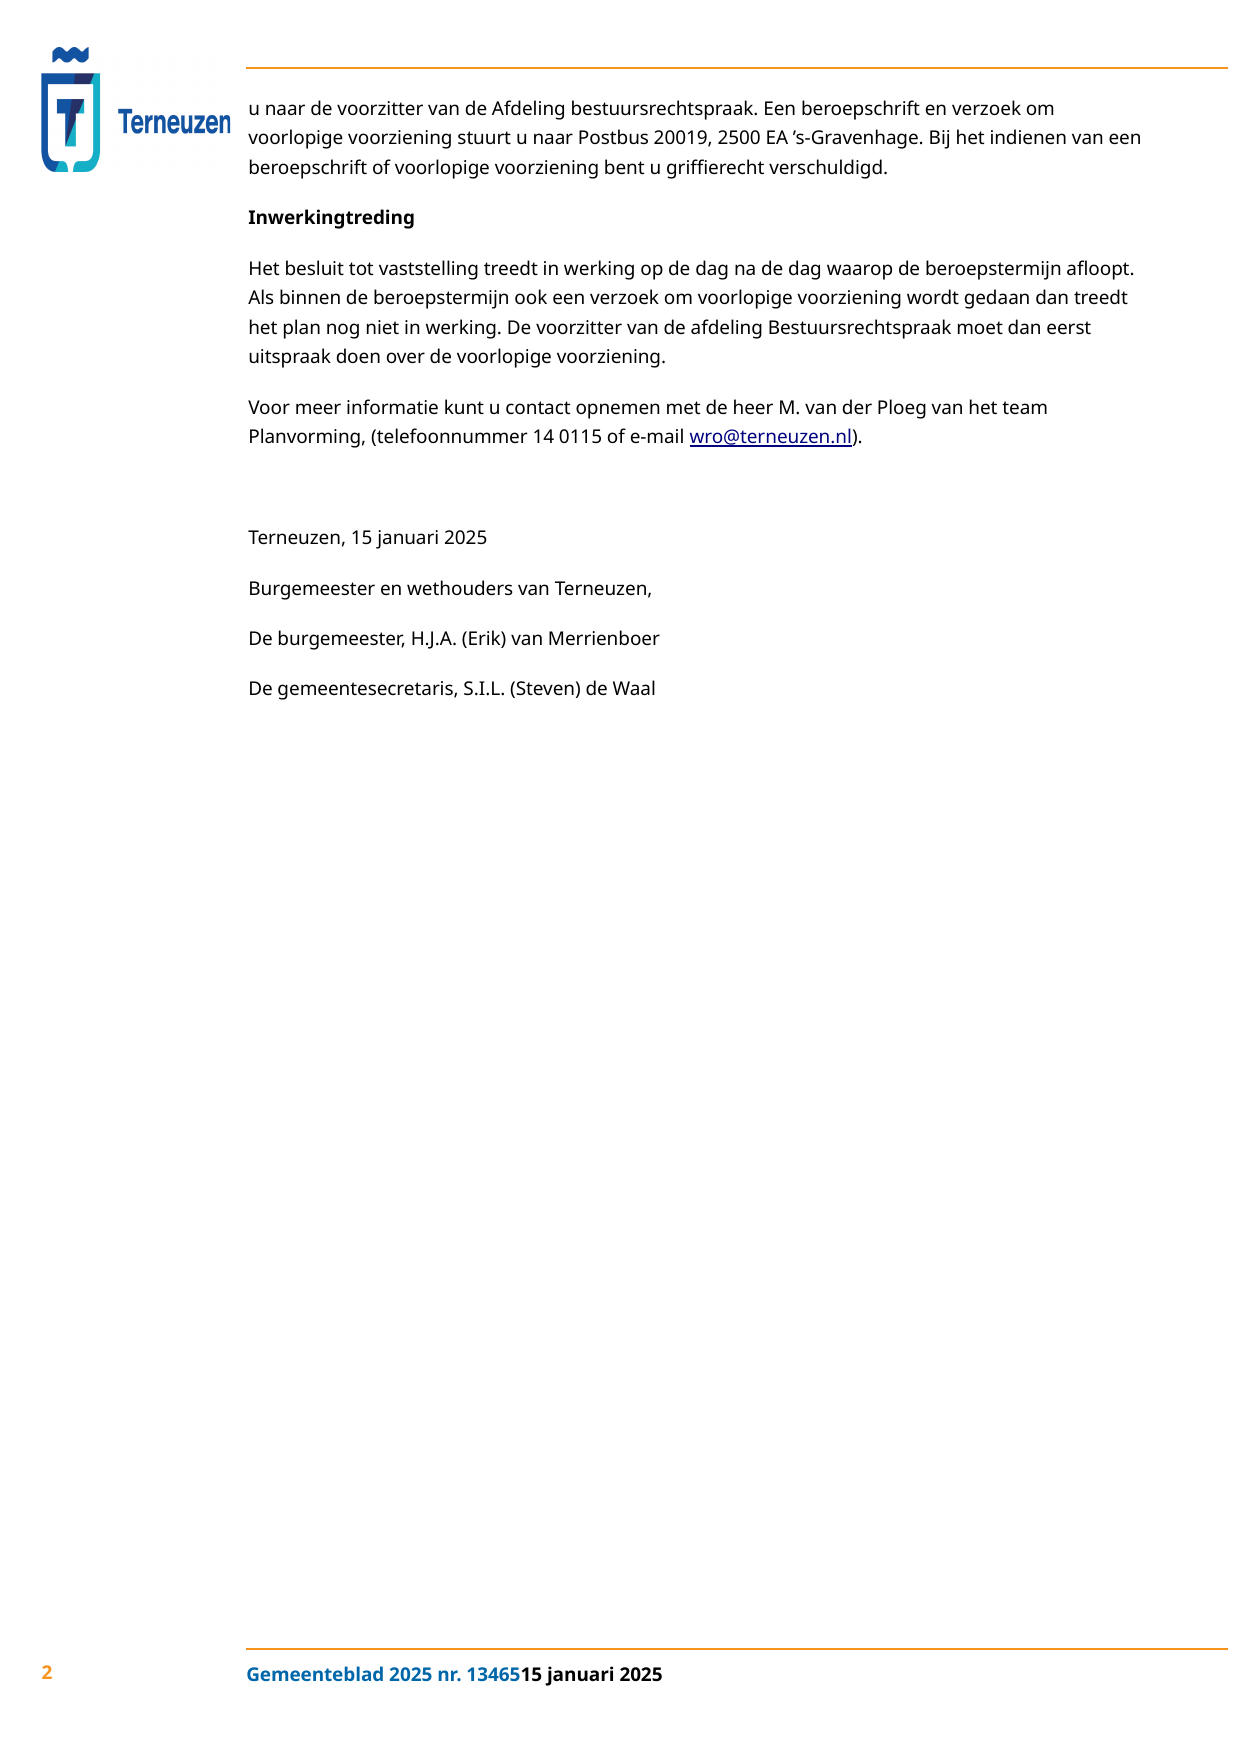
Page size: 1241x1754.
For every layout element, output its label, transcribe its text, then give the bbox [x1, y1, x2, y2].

text Voor meer informatie kunt u contact opnemen met de heer M. van der Ploeg van het team Planvorming, (telefoonnummer 14 0115 of e-mail wro@terneuzen.nl). [248, 394, 1152, 449]
text Burgemeester en wethouders van Terneuzen, [248, 575, 1152, 601]
text Het besluit tot vaststelling treedt in werking op de dag na de dag waarop de beroepstermijn afloopt. Als binnen de beroepstermijn ook een verzoek om voorlopige voorziening wordt gedaan dan treedt het plan nog niet in werking. De voorzitter van de afdeling Bestuursrechtspraak moet dan eerst uitspraak doen over de voorlopige voorziening. [248, 255, 1152, 369]
picture [41, 47, 231, 172]
text Terneuzen, 15 januari 2025 [248, 524, 1152, 550]
text u naar de voorzitter van de Afdeling bestuursrechtspraak. Een beroepschrift en verzoek om voorlopige voorziening stuurt u naar Postbus 20019, 2500 EA ’s-Gravenhage. Bij het indienen van een beroepschrift of voorlopige voorziening bent u griffierecht verschuldigd. [248, 95, 1152, 180]
text De burgemeester, H.J.A. (Erik) van Merrienboer [248, 625, 1152, 651]
text Inwerkingtreding [248, 204, 1152, 230]
text De gemeentesecretaris, S.I.L. (Steven) de Waal [248, 676, 1152, 701]
